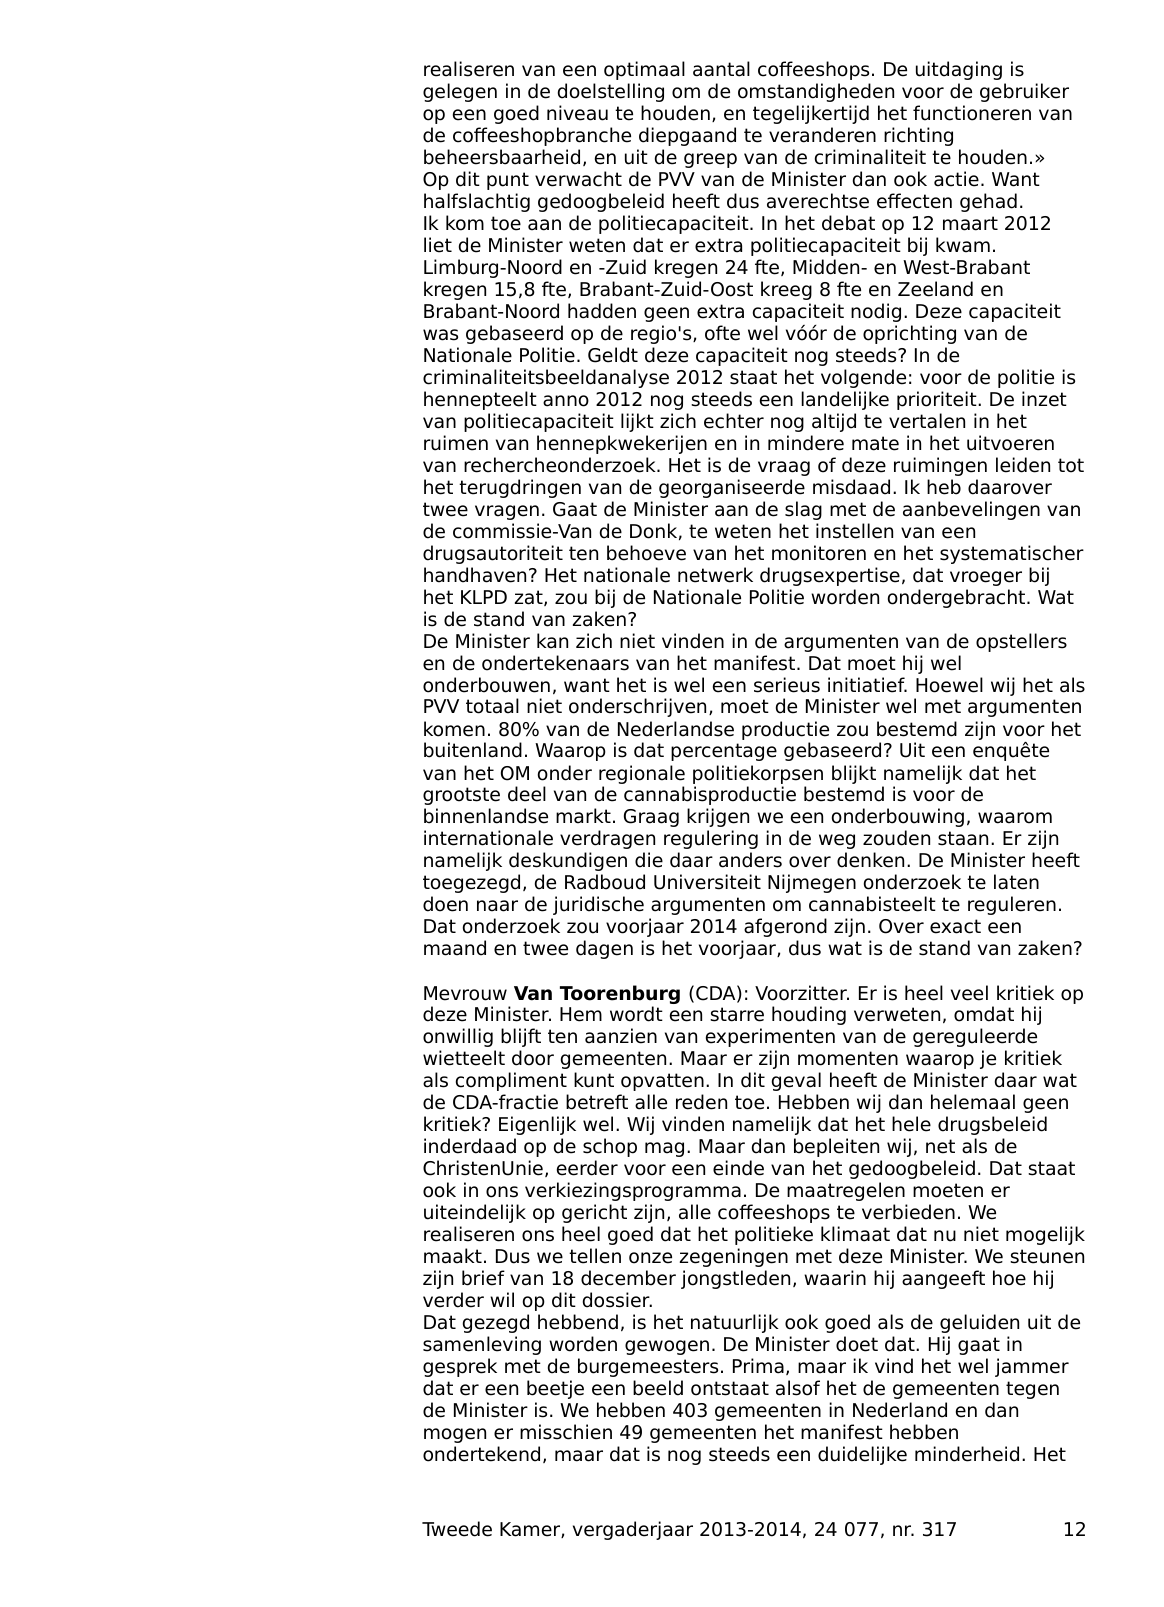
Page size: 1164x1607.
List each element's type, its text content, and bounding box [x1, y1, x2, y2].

text Mevrouw Van Toorenburg (CDA): Voorzitter. Er is heel veel kritiek op deze Minister. Hem wordt een starre houding verweten, omdat hij onwillig blijft ten aanzien van experimenten van de gereguleerde wietteelt door gemeenten. Maar er zijn momenten waarop je kritiek als compliment kunt opvatten. In dit geval heeft de Minister daar wat de CDA-fractie betreft alle reden toe. Hebben wij dan helemaal geen kritiek? Eigenlijk wel. Wij vinden namelijk dat het hele drugsbeleid inderdaad op de schop mag. Maar dan bepleiten wij, net als de ChristenUnie, eerder voor een einde van het gedoogbeleid. Dat staat ook in ons verkiezingsprogramma. De maatregelen moeten er uiteindelijk op gericht zijn, alle coffeeshops te verbieden. We realiseren ons heel goed dat het politieke klimaat dat nu niet mogelijk maakt. Dus we tellen onze zegeningen met deze Minister. We steunen zijn brief van 18 december jongstleden, waarin hij aangeeft hoe hij verder wil op dit dossier. [422, 982, 1087, 1312]
text Ik kom toe aan de politiecapaciteit. In het debat op 12 maart 2012 liet de Minister weten dat er extra politiecapaciteit bij kwam. Limburg-Noord en -Zuid kregen 24 fte, Midden- en West-Brabant kregen 15,8 fte, Brabant-Zuid-Oost kreeg 8 fte en Zeeland en Brabant-Noord hadden geen extra capaciteit nodig. Deze capaciteit was gebaseerd op de regio's, ofte wel vóór de oprichting van de Nationale Politie. Geldt deze capaciteit nog steeds? In de criminaliteitsbeeldanalyse 2012 staat het volgende: voor de politie is hennepteelt anno 2012 nog steeds een landelijke prioriteit. De inzet van politiecapaciteit lijkt zich echter nog altijd te vertalen in het ruimen van hennepkwekerijen en in mindere mate in het uitvoeren van rechercheonderzoek. Het is de vraag of deze ruimingen leiden tot het terugdringen van de georganiseerde misdaad. Ik heb daarover twee vragen. Gaat de Minister aan de slag met de aanbevelingen van de commissie-Van de Donk, te weten het instellen van een drugsautoriteit ten behoeve van het monitoren en het systematischer handhaven? Het nationale netwerk drugsexpertise, dat vroeger bij het KLPD zat, zou bij de Nationale Politie worden ondergebracht. Wat is de stand van zaken? [422, 213, 1087, 631]
text De Minister kan zich niet vinden in de argumenten van de opstellers en de ondertekenaars van het manifest. Dat moet hij wel onderbouwen, want het is wel een serieus initiatief. Hoewel wij het als PVV totaal niet onderschrijven, moet de Minister wel met argumenten komen. 80% van de Nederlandse productie zou bestemd zijn voor het buitenland. Waarop is dat percentage gebaseerd? Uit een enquête van het OM onder regionale politiekorpsen blijkt namelijk dat het grootste deel van de cannabisproductie bestemd is voor de binnenlandse markt. Graag krijgen we een onderbouwing, waarom internationale verdragen regulering in de weg zouden staan. Er zijn namelijk deskundigen die daar anders over denken. De Minister heeft toegezegd, de Radboud Universiteit Nijmegen onderzoek te laten doen naar de juridische argumenten om cannabisteelt te reguleren. Dat onderzoek zou voorjaar 2014 afgerond zijn. Over exact een maand en twee dagen is het voorjaar, dus wat is de stand van zaken? [422, 631, 1087, 960]
text Dat gezegd hebbend, is het natuurlijk ook goed als de geluiden uit de samenleving worden gewogen. De Minister doet dat. Hij gaat in gesprek met de burgemeesters. Prima, maar ik vind het wel jammer dat er een beetje een beeld ontstaat alsof het de gemeenten tegen de Minister is. We hebben 403 gemeenten in Nederland en dan mogen er misschien 49 gemeenten het manifest hebben ondertekend, maar dat is nog steeds een duidelijke minderheid. Het [422, 1312, 1087, 1466]
text Op dit punt verwacht de PVV van de Minister dan ook actie. Want halfslachtig gedoogbeleid heeft dus averechtse effecten gehad. [422, 169, 1087, 213]
text realiseren van een optimaal aantal coffeeshops. De uitdaging is gelegen in de doelstelling om de omstandigheden voor de gebruiker op een goed niveau te houden, en tegelijkertijd het functioneren van de coffeeshopbranche diepgaand te veranderen richting beheersbaarheid, en uit de greep van de criminaliteit te houden.» [422, 59, 1087, 169]
